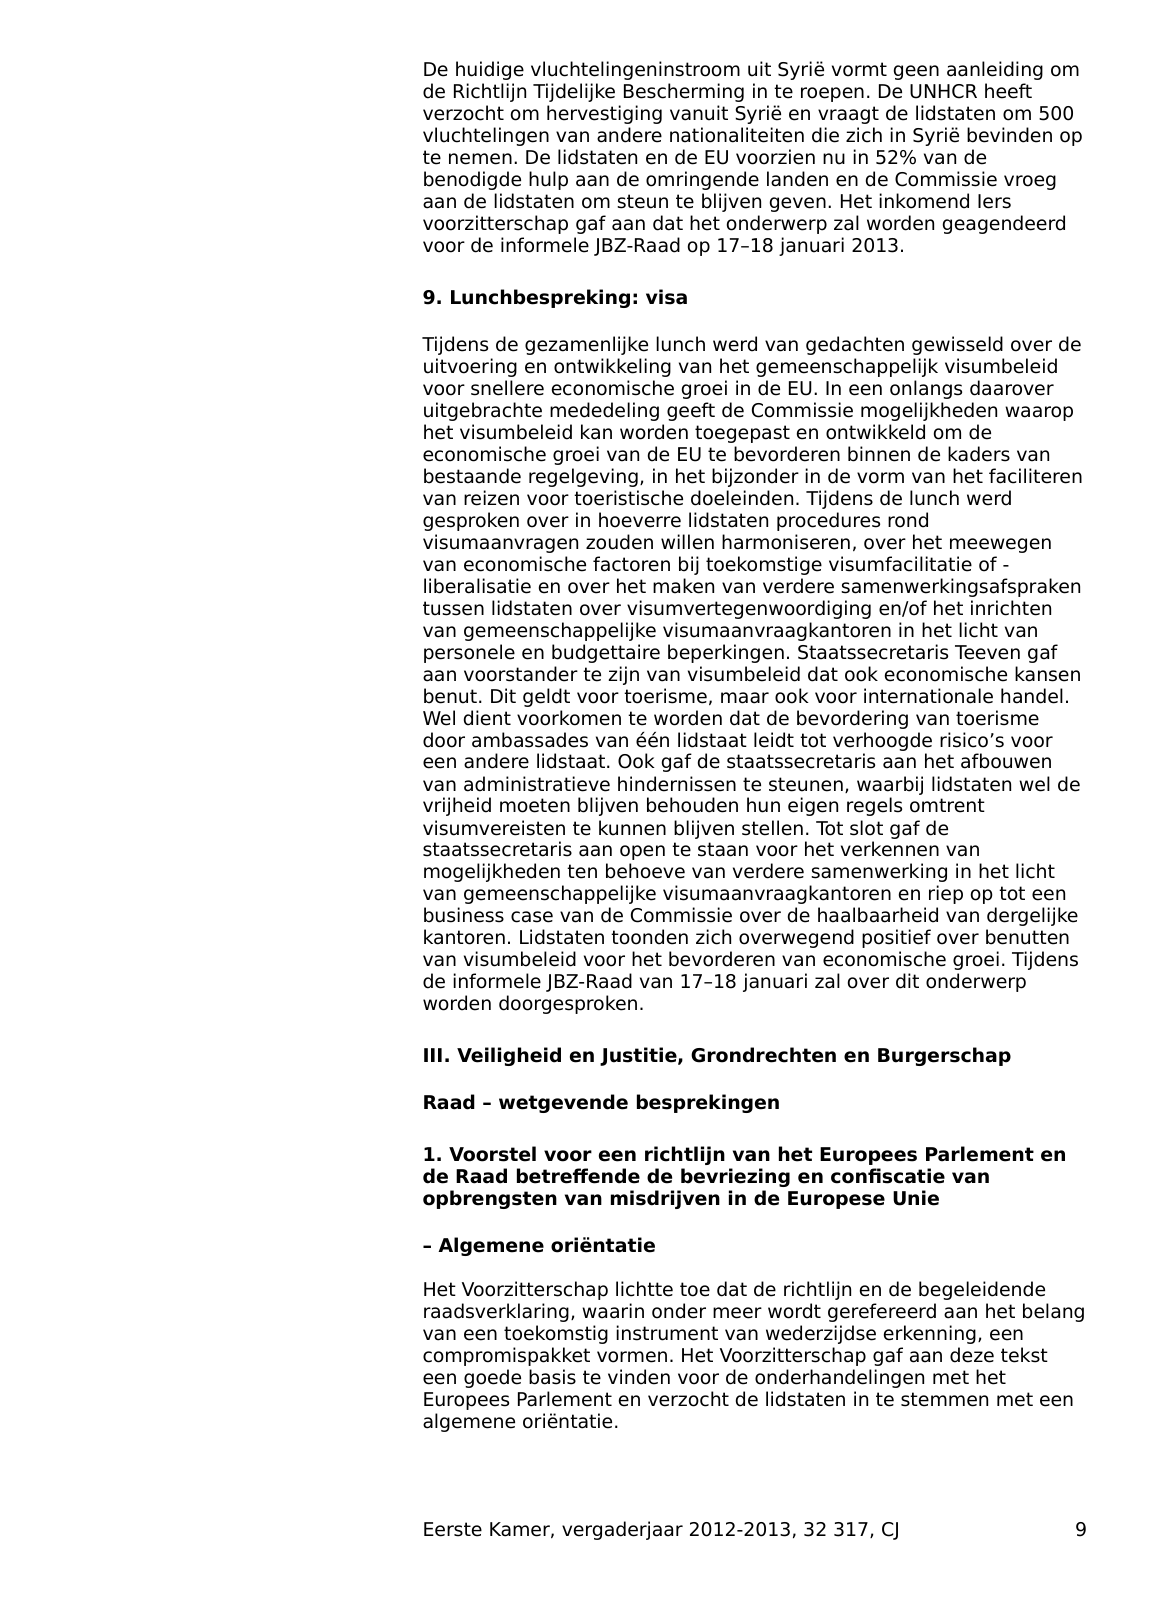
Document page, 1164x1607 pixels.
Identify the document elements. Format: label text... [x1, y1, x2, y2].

text Tijdens de gezamenlijke lunch werd van gedachten gewisseld over de uitvoering en ontwikkeling van het gemeenschappelijk visumbeleid voor snellere economische groei in de EU. In een onlangs daarover uitgebrachte mededeling geeft de Commissie mogelijkheden waarop het visumbeleid kan worden toegepast en ontwikkeld om de economische groei van de EU te bevorderen binnen de kaders van bestaande regelgeving, in het bijzonder in de vorm van het faciliteren van reizen voor toeristische doeleinden. Tijdens de lunch werd gesproken over in hoeverre lidstaten procedures rond visumaanvragen zouden willen harmoniseren, over het meewegen van economische factoren bij toekomstige visumfacilitatie of -liberalisatie en over het maken van verdere samenwerkingsafspraken tussen lidstaten over visumvertegenwoordiging en/of het inrichten van gemeenschappelijke visumaanvraagkantoren in het licht van personele en budgettaire beperkingen. Staatssecretaris Teeven gaf aan voorstander te zijn van visumbeleid dat ook economische kansen benut. Dit geldt voor toerisme, maar ook voor internationale handel. Wel dient voorkomen te worden dat de bevordering van toerisme door ambassades van één lidstaat leidt tot verhoogde risico’s voor een andere lidstaat. Ook gaf de staatssecretaris aan het afbouwen van administratieve hindernissen te steunen, waarbij lidstaten wel de vrijheid moeten blijven behouden hun eigen regels omtrent visumvereisten te kunnen blijven stellen. Tot slot gaf de staatssecretaris aan open te staan voor het verkennen van mogelijkheden ten behoeve van verdere samenwerking in het licht van gemeenschappelijke visumaanvraagkantoren en riep op tot een business case van de Commissie over de haalbaarheid van dergelijke kantoren. Lidstaten toonden zich overwegend positief over benutten van visumbeleid voor het bevorderen van economische groei. Tijdens de informele JBZ-Raad van 17–18 januari zal over dit onderwerp worden doorgesproken. [422, 334, 1087, 1015]
subtitle 9. Lunchbespreking: visa [422, 287, 1087, 309]
text Het Voorzitterschap lichtte toe dat de richtlijn en de begeleidende raadsverklaring, waarin onder meer wordt gerefereerd aan het belang van een toekomstig instrument van wederzijdse erkenning, een compromispakket vormen. Het Voorzitterschap gaf aan deze tekst een goede basis te vinden voor de onderhandelingen met het Europees Parlement en verzocht de lidstaten in te stemmen met een algemene oriëntatie. [422, 1279, 1087, 1433]
subtitle III. Veiligheid en Justitie, Grondrechten en Burgerschap [422, 1045, 1087, 1067]
subtitle – Algemene oriëntatie [422, 1235, 1087, 1257]
subtitle Raad – wetgevende besprekingen [422, 1092, 1087, 1114]
subtitle 1. Voorstel voor een richtlijn van het Europees Parlement en de Raad betreffende de bevriezing en confiscatie van opbrengsten van misdrijven in de Europese Unie [422, 1144, 1087, 1210]
text De huidige vluchtelingeninstroom uit Syrië vormt geen aanleiding om de Richtlijn Tijdelijke Bescherming in te roepen. De UNHCR heeft verzocht om hervestiging vanuit Syrië en vraagt de lidstaten om 500 vluchtelingen van andere nationaliteiten die zich in Syrië bevinden op te nemen. De lidstaten en de EU voorzien nu in 52% van de benodigde hulp aan de omringende landen en de Commissie vroeg aan de lidstaten om steun te blijven geven. Het inkomend Iers voorzitterschap gaf aan dat het onderwerp zal worden geagendeerd voor de informele JBZ-Raad op 17–18 januari 2013. [422, 59, 1087, 257]
